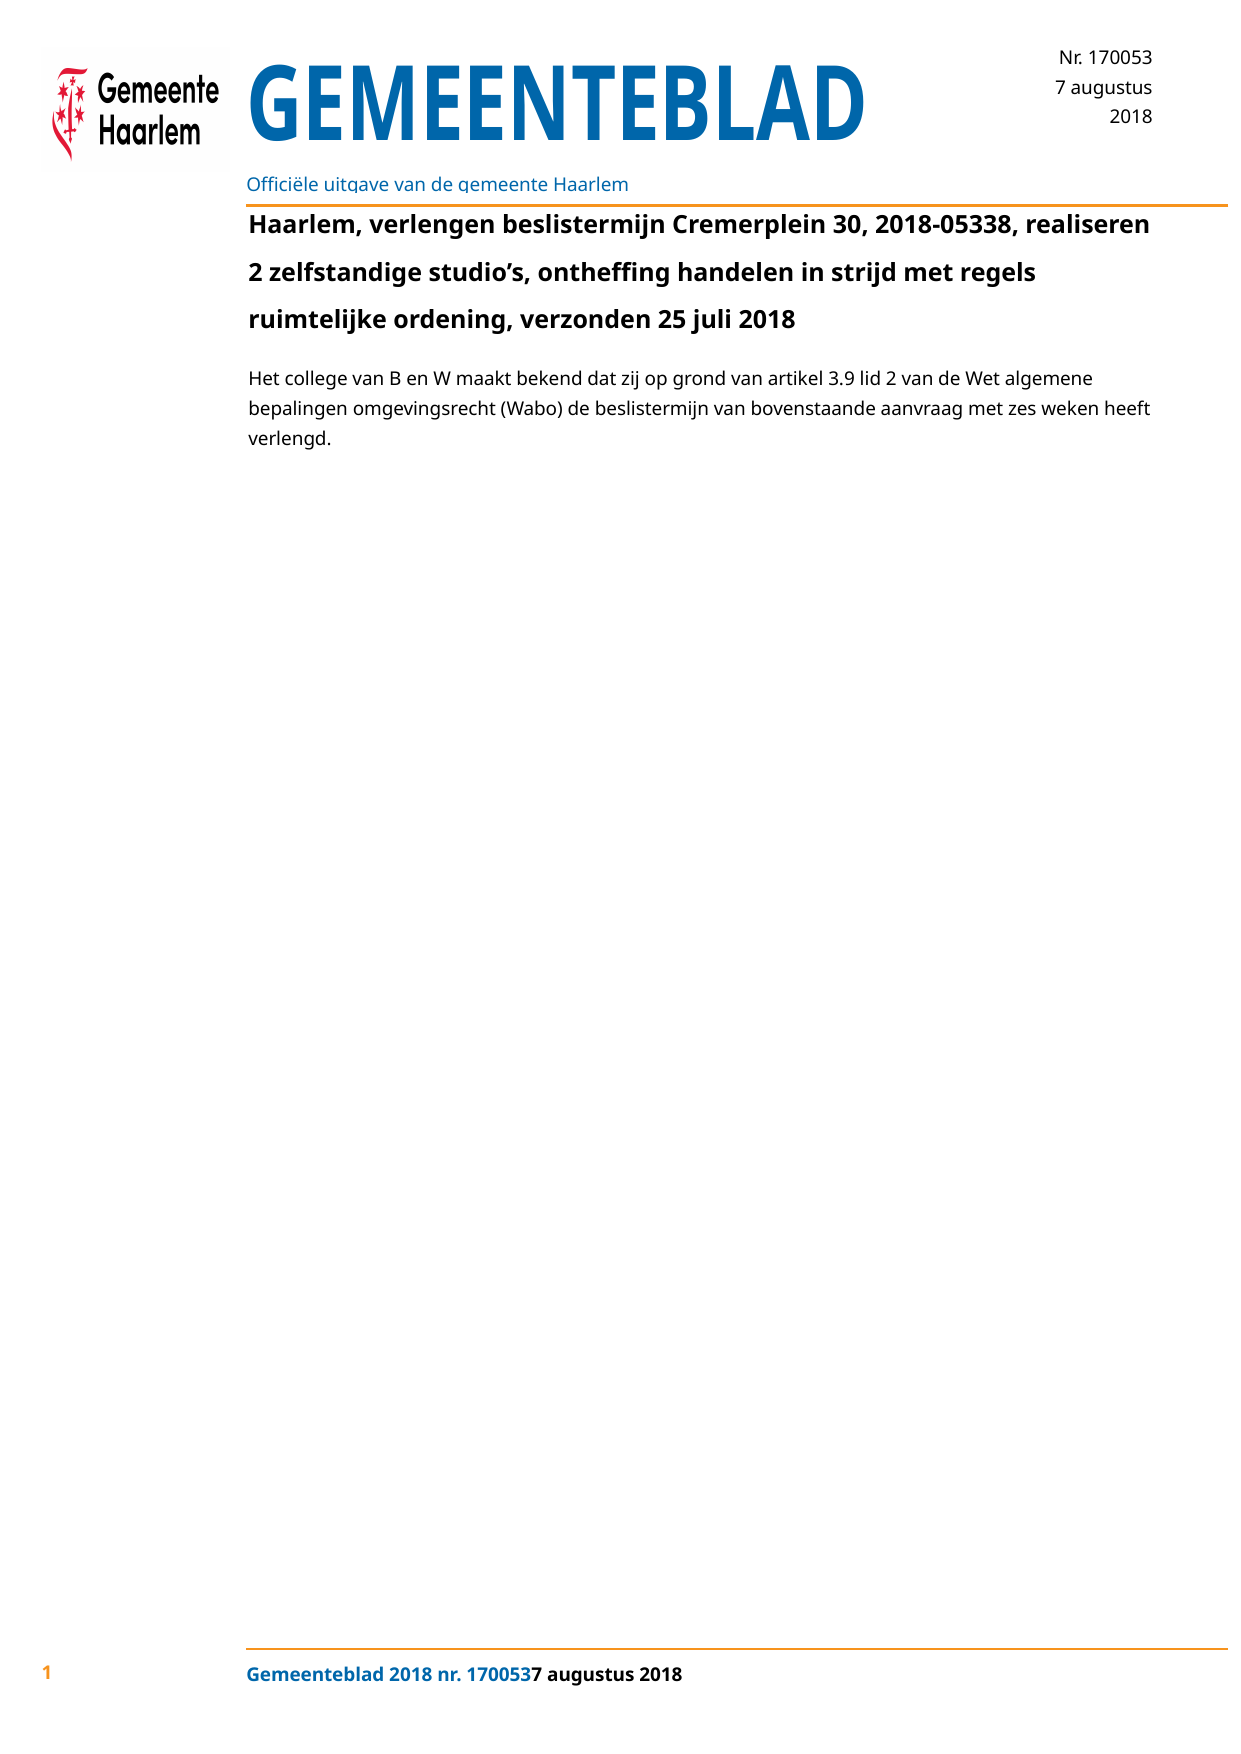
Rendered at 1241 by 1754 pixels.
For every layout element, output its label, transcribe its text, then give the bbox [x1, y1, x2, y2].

text Het college van B en W maakt bekend dat zij op grond van artikel 3.9 lid 2 van de Wet algemene bepalingen omgevingsrecht (Wabo) de beslistermijn van bovenstaande aanvraag met zes weken heeft verlengd. [248, 366, 1152, 450]
picture [41, 47, 231, 172]
text Haarlem, verlengen beslistermijn Cremerplein 30, 2018-05338, realiseren 2 zelfstandige studio’s, ontheffing handelen in strijd met regels ruimtelijke ordening, verzonden 25 juli 2018 [248, 207, 1152, 336]
